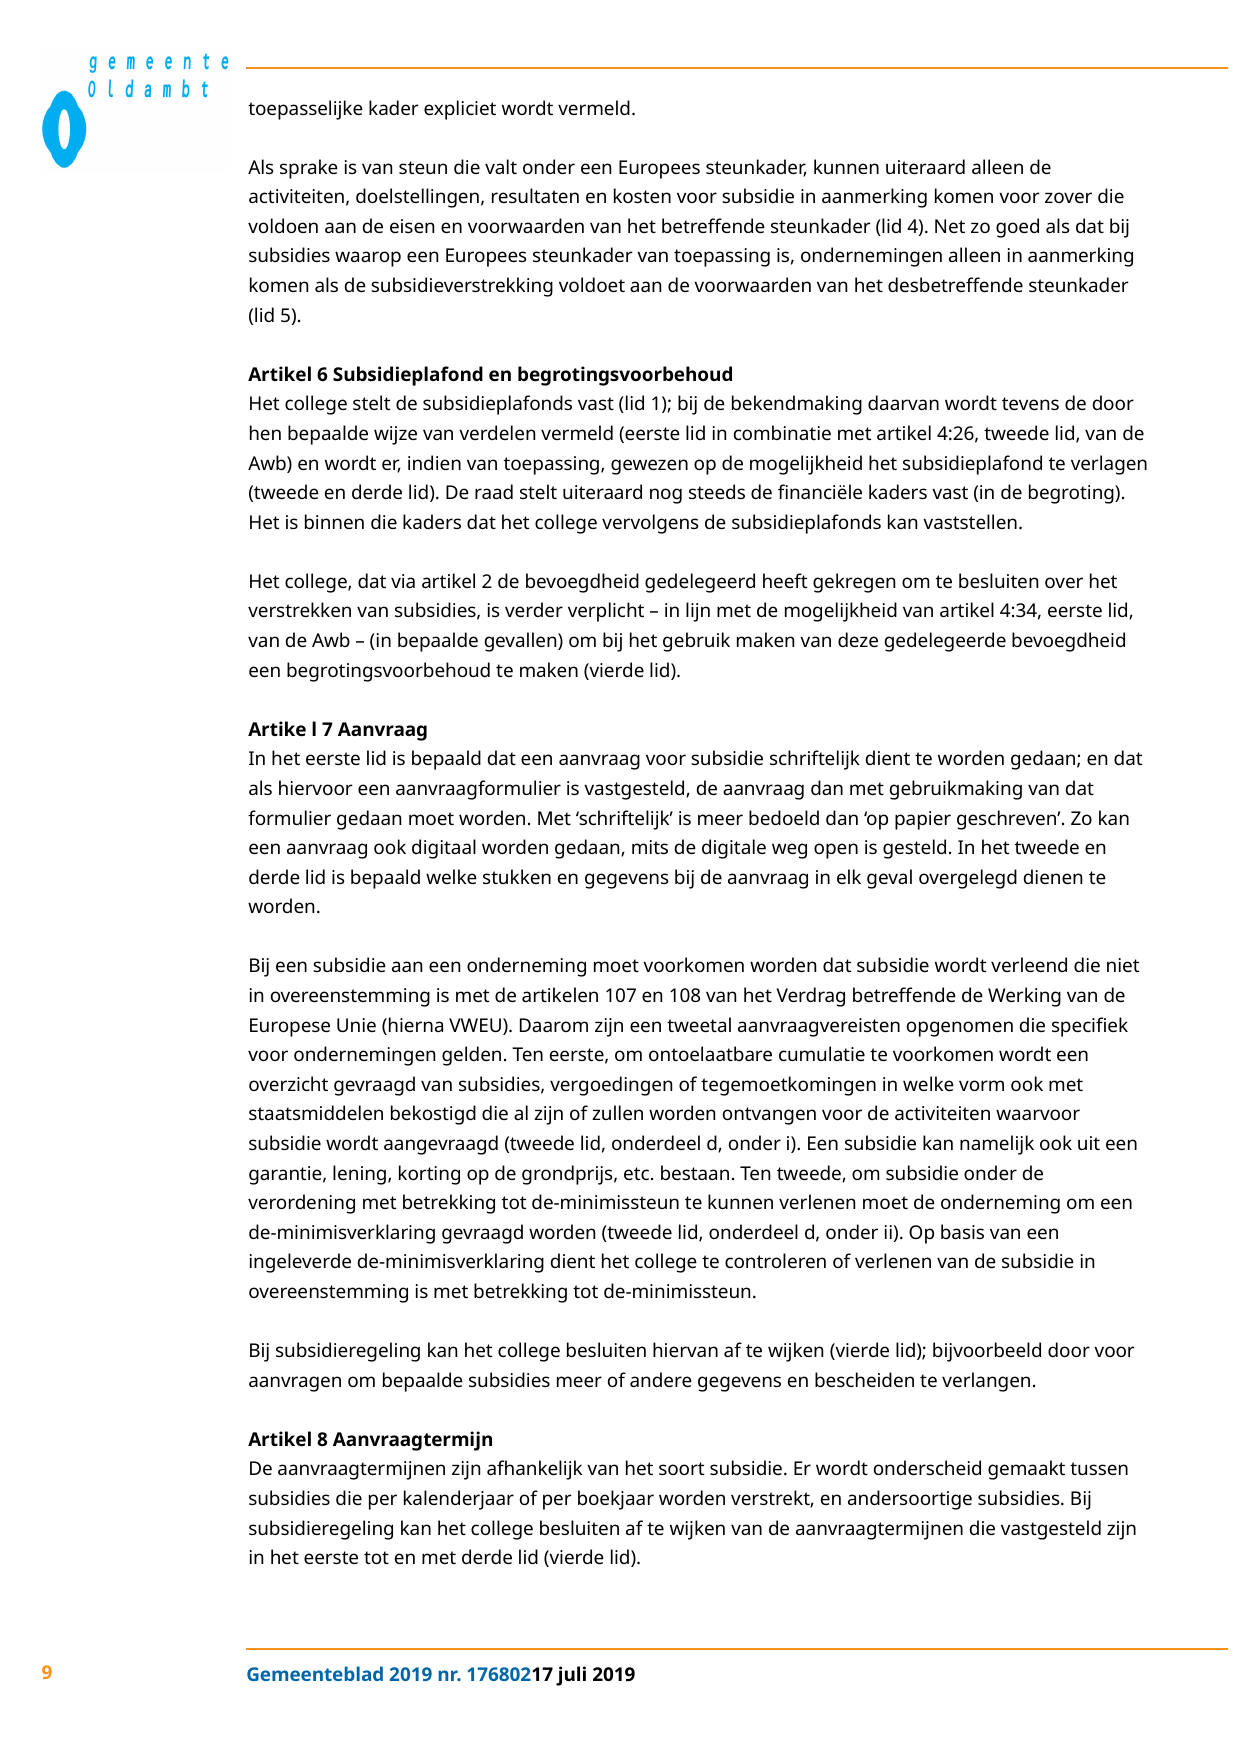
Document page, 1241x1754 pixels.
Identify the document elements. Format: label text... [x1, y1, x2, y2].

text Als sprake is van steun die valt onder een Europees steunkader, kunnen uiteraard alleen de activiteiten, doelstellingen, resultaten en kosten voor subsidie in aanmerking komen voor zover die voldoen aan de eisen en voorwaarden van het betreffende steunkader (lid 4). Net zo goed als dat bij subsidies waarop een Europees steunkader van toepassing is, ondernemingen alleen in aanmerking komen als de subsidieverstrekking voldoet aan de voorwaarden van het desbetreffende steunkader (lid 5). [248, 154, 1152, 328]
text toepasselijke kader expliciet wordt vermeld. [248, 95, 1152, 121]
text Bij subsidieregeling kan het college besluiten hiervan af te wijken (vierde lid); bijvoorbeeld door voor aanvragen om bepaalde subsidies meer of andere gegevens en bescheiden te verlangen. [248, 1337, 1152, 1393]
text Bij een subsidie aan een onderneming moet voorkomen worden dat subsidie wordt verleend die niet in overeenstemming is met de artikelen 107 en 108 van het Verdrag betreffende de Werking van de Europese Unie (hierna VWEU). Daarom zijn een tweetal aanvraagvereisten opgenomen die specifiek voor ondernemingen gelden. Ten eerste, om ontoelaatbare cumulatie te voorkomen wordt een overzicht gevraagd van subsidies, vergoedingen of tegemoetkomingen in welke vorm ook met staatsmiddelen bekostigd die al zijn of zullen worden ontvangen voor de activiteiten waarvoor subsidie wordt aangevraagd (tweede lid, onderdeel d, onder i). Een subsidie kan namelijk ook uit een garantie, lening, korting op de grondprijs, etc. bestaan. Ten tweede, om subsidie onder de verordening met betrekking tot de-minimissteun te kunnen verlenen moet de onderneming om een de-minimisverklaring gevraagd worden (tweede lid, onderdeel d, onder ii). Op basis van een ingeleverde de-minimisverklaring dient het college te controleren of verlenen van de subsidie in overeenstemming is met betrekking tot de-minimissteun. [248, 953, 1152, 1304]
text Artikel 8 Aanvraagtermijn [248, 1426, 1152, 1452]
text Artikel 6 Subsidieplafond en begrotingsvoorbehoud [248, 361, 1152, 387]
text Het college, dat via artikel 2 de bevoegdheid gedelegeerd heeft gekregen om te besluiten over het verstrekken van subsidies, is verder verplicht – in lijn met de mogelijkheid van artikel 4:34, eerste lid, van de Awb – (in bepaalde gevallen) om bij het gebruik maken van deze gedelegeerde bevoegdheid een begrotingsvoorbehoud te maken (vierde lid). [248, 568, 1152, 683]
text In het eerste lid is bepaald dat een aanvraag voor subsidie schriftelijk dient te worden gedaan; en dat als hiervoor een aanvraagformulier is vastgesteld, de aanvraag dan met gebruikmaking van dat formulier gedaan moet worden. Met ‘schriftelijk’ is meer bedoeld dan ‘op papier geschreven’. Zo kan een aanvraag ook digitaal worden gedaan, mits de digitale weg open is gesteld. In het tweede en derde lid is bepaald welke stukken en gegevens bij de aanvraag in elk geval overgelegd dienen te worden. [248, 746, 1152, 919]
text Artike l 7 Aanvraag [248, 716, 1152, 742]
picture [41, 47, 231, 172]
text De aanvraagtermijnen zijn afhankelijk van het soort subsidie. Er wordt onderscheid gemaakt tussen subsidies die per kalenderjaar of per boekjaar worden verstrekt, en andersoortige subsidies. Bij subsidieregeling kan het college besluiten af te wijken van de aanvraagtermijnen die vastgesteld zijn in het eerste tot en met derde lid (vierde lid). [248, 1456, 1152, 1570]
text Het college stelt de subsidieplafonds vast (lid 1); bij de bekendmaking daarvan wordt tevens de door hen bepaalde wijze van verdelen vermeld (eerste lid in combinatie met artikel 4:26, tweede lid, van de Awb) en wordt er, indien van toepassing, gewezen op de mogelijkheid het subsidieplafond te verlagen (tweede en derde lid). De raad stelt uiteraard nog steeds de financiële kaders vast (in de begroting). Het is binnen die kaders dat het college vervolgens de subsidieplafonds kan vaststellen. [248, 391, 1152, 535]
